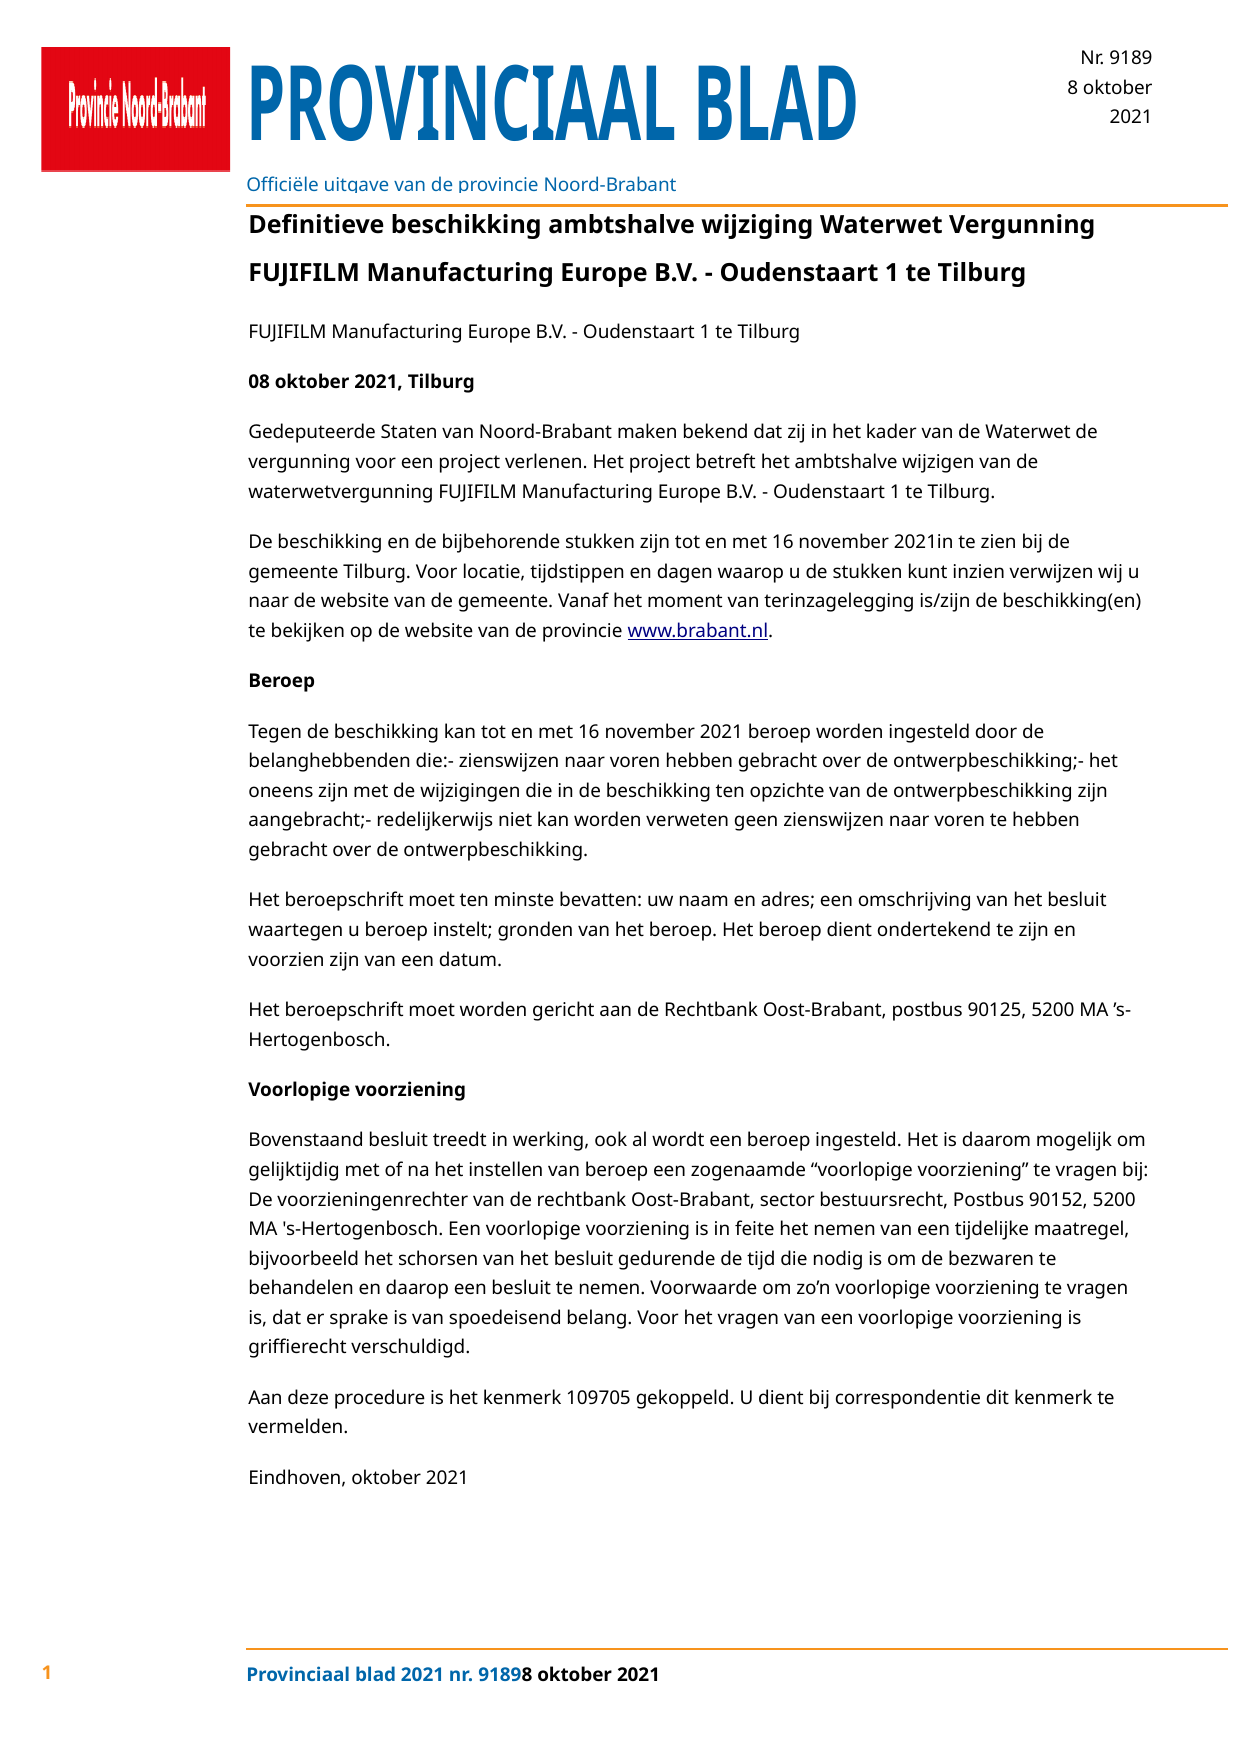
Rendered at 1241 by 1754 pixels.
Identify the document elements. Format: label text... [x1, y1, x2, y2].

text Het beroepschrift moet worden gericht aan de Rechtbank Oost-Brabant, postbus 90125, 5200 MA ’s-Hertogenbosch. [248, 996, 1152, 1052]
text Eindhoven, oktober 2021 [248, 1464, 1152, 1490]
picture [41, 47, 231, 172]
text FUJIFILM Manufacturing Europe B.V. - Oudenstaart 1 te Tilburg [248, 318, 1152, 344]
text Definitieve beschikking ambtshalve wijziging Waterwet Vergunning FUJIFILM Manufacturing Europe B.V. - Oudenstaart 1 te Tilburg [248, 207, 1152, 288]
text Gedeputeerde Staten van Noord-Brabant maken bekend dat zij in het kader van de Waterwet de vergunning voor een project verlenen. Het project betreft het ambtshalve wijzigen van de waterwetvergunning FUJIFILM Manufacturing Europe B.V. - Oudenstaart 1 te Tilburg. [248, 419, 1152, 504]
text Bovenstaand besluit treedt in werking, ook al wordt een beroep ingesteld. Het is daarom mogelijk om gelijktijdig met of na het instellen van beroep een zogenaamde “voorlopige voorziening” te vragen bij: De voorzieningenrechter van de rechtbank Oost-Brabant, sector bestuursrecht, Postbus 90152, 5200 MA 's-Hertogenbosch. Een voorlopige voorziening is in feite het nemen van een tijdelijke maatregel, bijvoorbeeld het schorsen van het besluit gedurende de tijd die nodig is om de bezwaren te behandelen en daarop een besluit te nemen. Voorwaarde om zo’n voorlopige voorziening te vragen is, dat er sprake is van spoedeisend belang. Voor het vragen van een voorlopige voorziening is griffierecht verschuldigd. [248, 1127, 1152, 1359]
text Beroep [248, 667, 1152, 693]
text Het beroepschrift moet ten minste bevatten: uw naam en adres; een omschrijving van het besluit waartegen u beroep instelt; gronden van het beroep. Het beroep dient ondertekend te zijn en voorzien zijn van een datum. [248, 887, 1152, 972]
text Aan deze procedure is het kenmerk 109705 gekoppeld. U dient bij correspondentie dit kenmerk te vermelden. [248, 1384, 1152, 1439]
text De beschikking en de bijbehorende stukken zijn tot en met 16 november 2021in te zien bij de gemeente Tilburg. Voor locatie, tijdstippen en dagen waarop u de stukken kunt inzien verwijzen wij u naar de website van de gemeente. Vanaf het moment van terinzagelegging is/zijn de beschikking(en) te bekijken op de website van de provincie www.brabant.nl. [248, 528, 1152, 643]
text Tegen de beschikking kan tot en met 16 november 2021 beroep worden ingesteld door de belanghebbenden die:- zienswijzen naar voren hebben gebracht over de ontwerpbeschikking;- het oneens zijn met de wijzigingen die in de beschikking ten opzichte van de ontwerpbeschikking zijn aangebracht;- redelijkerwijs niet kan worden verweten geen zienswijzen naar voren te hebben gebracht over de ontwerpbeschikking. [248, 718, 1152, 862]
text Voorlopige voorziening [248, 1076, 1152, 1102]
text 08 oktober 2021, Tilburg [248, 368, 1152, 394]
